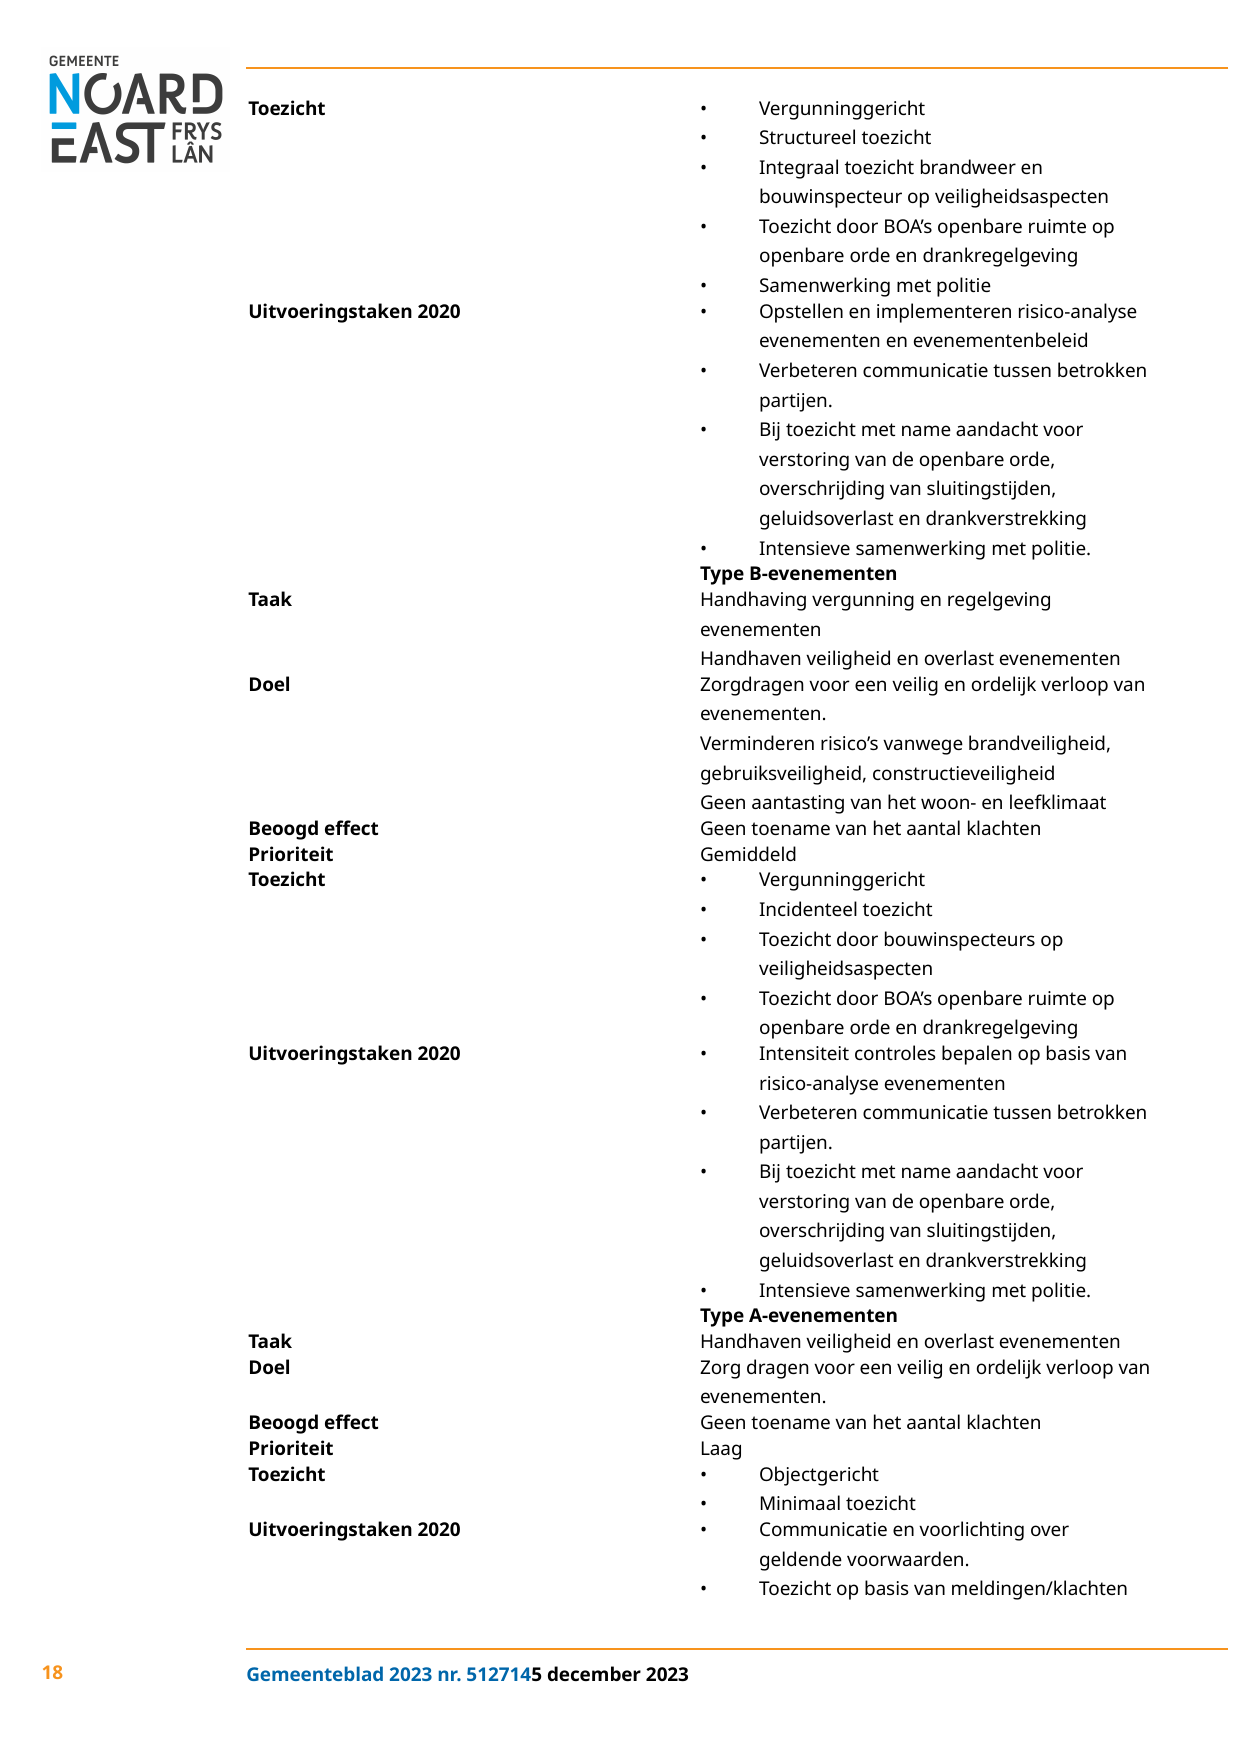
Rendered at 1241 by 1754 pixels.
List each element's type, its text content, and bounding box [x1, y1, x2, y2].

table_cell Toezicht [248, 1461, 700, 1516]
table_cell Vergunninggericht Incidenteel toezicht Toezicht door bouwinspecteurs op veiligheidsaspecten Toezicht door BOA’s openbare ruimte op openbare orde en drankregelgeving [700, 867, 1152, 1040]
table_cell Handhaving vergunning en regelgeving evenementen Handhaven veiligheid en overlast evenementen [700, 586, 1152, 671]
table_cell Laag [700, 1435, 1152, 1461]
table_cell Toezicht [248, 95, 700, 298]
table_cell Prioriteit [248, 1435, 700, 1461]
table_cell Prioriteit [248, 841, 700, 867]
table_cell Toezicht [248, 867, 700, 1040]
table_cell Gemiddeld [700, 841, 1152, 867]
table_cell Uitvoeringstaken 2020 [248, 298, 700, 560]
table_cell Handhaven veiligheid en overlast evenementen [700, 1328, 1152, 1354]
table_cell Doel [248, 1354, 700, 1409]
table_cell Objectgericht Minimaal toezicht [700, 1461, 1152, 1516]
table_cell Type A-evenementen [700, 1303, 1152, 1328]
table_cell Taak [248, 1328, 700, 1354]
table_cell Taak [248, 586, 700, 671]
picture [41, 47, 231, 172]
table_cell Geen toename van het aantal klachten [700, 1409, 1152, 1435]
table_cell [248, 1303, 700, 1328]
table_cell Zorg dragen voor een veilig en ordelijk verloop van evenementen. [700, 1354, 1152, 1409]
table_cell Uitvoeringstaken 2020 [248, 1516, 700, 1601]
table_cell Zorgdragen voor een veilig en ordelijk verloop van evenementen. Verminderen risico’s vanwege brandveiligheid, gebruiksveiligheid, constructieveiligheid Geen aantasting van het woon- en leefklimaat [700, 671, 1152, 815]
table_cell Vergunninggericht Structureel toezicht Integraal toezicht brandweer en bouwinspecteur op veiligheidsaspecten Toezicht door BOA’s openbare ruimte op openbare orde en drankregelgeving Samenwerking met politie [700, 95, 1152, 298]
table_cell Beoogd effect [248, 1409, 700, 1435]
table_cell Geen toename van het aantal klachten [700, 815, 1152, 841]
table_cell Uitvoeringstaken 2020 [248, 1040, 700, 1303]
table_cell Intensiteit controles bepalen op basis van risico-analyse evenementen Verbeteren communicatie tussen betrokken partijen. Bij toezicht met name aandacht voor verstoring van de openbare orde, overschrijding van sluitingstijden, geluidsoverlast en drankverstrekking Intensieve samenwerking met politie. [700, 1040, 1152, 1303]
table_cell Communicatie en voorlichting over geldende voorwaarden. Toezicht op basis van meldingen/klachten [700, 1516, 1152, 1601]
table_cell Doel [248, 671, 700, 815]
table_cell [248, 560, 700, 586]
table_cell Type B-evenementen [700, 560, 1152, 586]
table_cell Opstellen en implementeren risico-analyse evenementen en evenementenbeleid Verbeteren communicatie tussen betrokken partijen. Bij toezicht met name aandacht voor verstoring van de openbare orde, overschrijding van sluitingstijden, geluidsoverlast en drankverstrekking Intensieve samenwerking met politie. [700, 298, 1152, 560]
table_cell Beoogd effect [248, 815, 700, 841]
